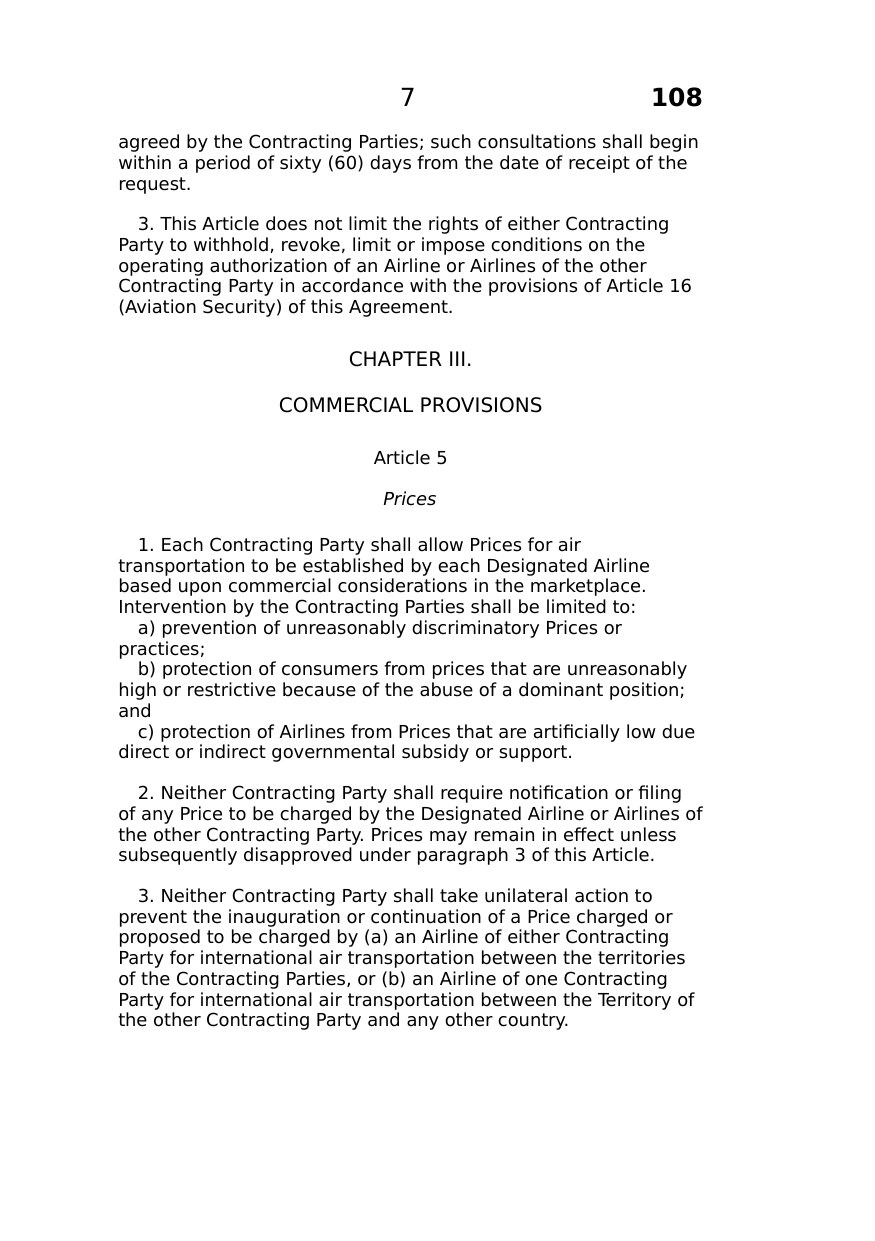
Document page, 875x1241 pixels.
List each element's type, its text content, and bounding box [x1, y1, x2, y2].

subtitle Article 5 Prices [118, 448, 703, 510]
subtitle CHAPTER III. COMMERCIAL PROVISIONS [118, 348, 703, 418]
text 3. Neither Contracting Party shall take unilateral action to prevent the inauguration or continuation of a Price charged or proposed to be charged by (a) an Airline of either Contracting Party for international air transportation between the territories of the Contracting Parties, or (b) an Airline of one Contracting Party for international air transportation between the Territory of the other Contracting Party and any other country. [118, 886, 703, 1031]
text 3. This Article does not limit the rights of either Contracting Party to withhold, revoke, limit or impose conditions on the operating authorization of an Airline or Airlines of the other Contracting Party in accordance with the provisions of Article 16 (Aviation Security) of this Agreement. [118, 214, 703, 318]
text c) protection of Airlines from Prices that are artificially low due direct or indirect governmental subsidy or support. [118, 721, 703, 763]
text agreed by the Contracting Parties; such consultations shall begin within a period of sixty (60) days from the date of receipt of the request. [118, 132, 703, 194]
text a) prevention of unreasonably discriminatory Prices or practices; [118, 618, 703, 659]
text b) protection of consumers from prices that are unreasonably high or restrictive because of the abuse of a dominant position; and [118, 659, 703, 721]
text 2. Neither Contracting Party shall require notification or filing of any Price to be charged by the Designated Airline or Airlines of the other Contracting Party. Prices may remain in effect unless subsequently disapproved under paragraph 3 of this Article. [118, 783, 703, 866]
text 1. Each Contracting Party shall allow Prices for air transportation to be established by each Designated Airline based upon commercial considerations in the marketplace. Intervention by the Contracting Parties shall be limited to: [118, 535, 703, 618]
